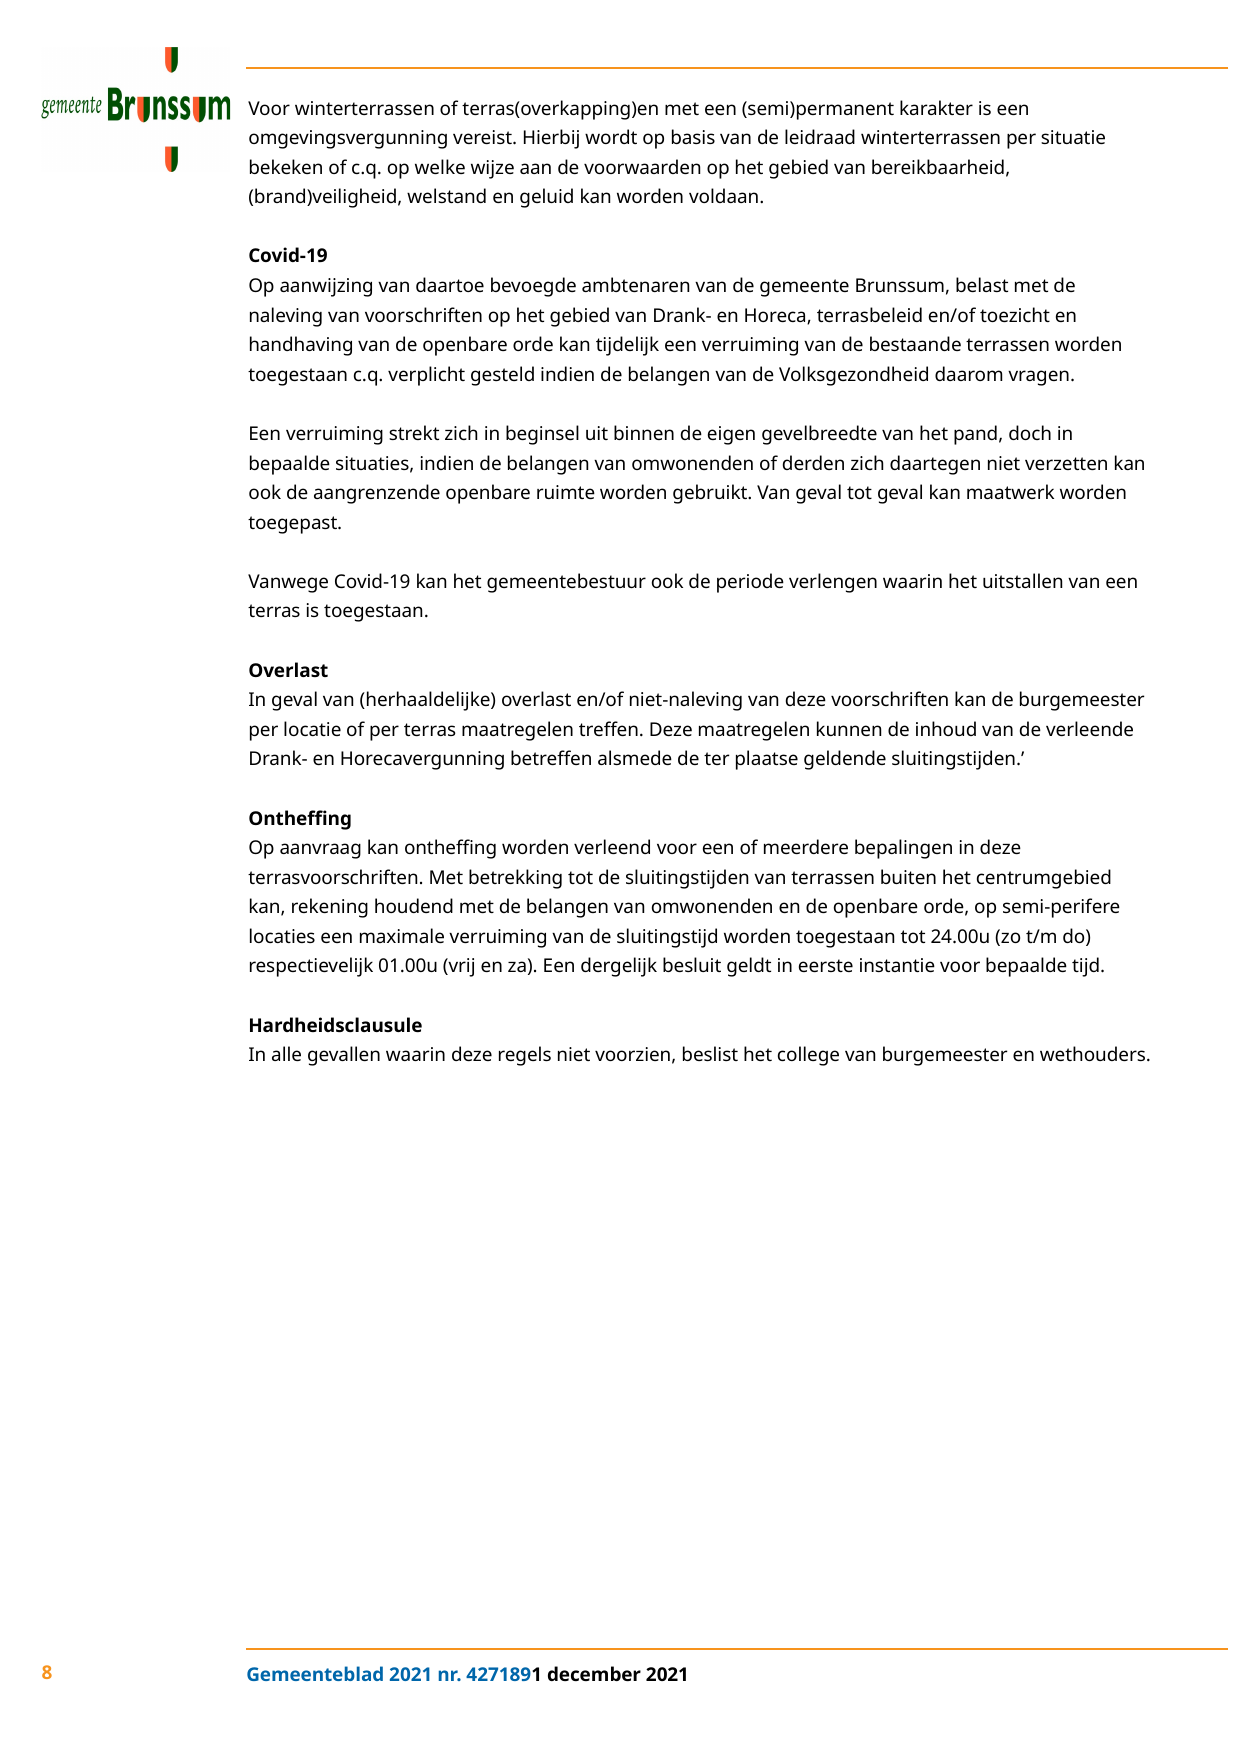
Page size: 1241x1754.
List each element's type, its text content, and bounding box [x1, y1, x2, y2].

text Op aanwijzing van daartoe bevoegde ambtenaren van de gemeente Brunssum, belast met de naleving van voorschriften op het gebied van Drank- en Horeca, terrasbeleid en/of toezicht en handhaving van de openbare orde kan tijdelijk een verruiming van de bestaande terrassen worden toegestaan c.q. verplicht gesteld indien de belangen van de Volksgezondheid daarom vragen. [248, 272, 1152, 387]
text Vanwege Covid-19 kan het gemeentebestuur ook de periode verlengen waarin het uitstallen van een terras is toegestaan. [248, 568, 1152, 623]
text Ontheffing [248, 805, 1152, 831]
text Een verruiming strekt zich in beginsel uit binnen de eigen gevelbreedte van het pand, doch in bepaalde situaties, indien de belangen van omwonenden of derden zich daartegen niet verzetten kan ook de aangrenzende openbare ruimte worden gebruikt. Van geval tot geval kan maatwerk worden toegepast. [248, 420, 1152, 535]
text In alle gevallen waarin deze regels niet voorzien, beslist het college van burgemeester en wethouders. [248, 1041, 1152, 1067]
text Covid-19 [248, 243, 1152, 268]
text Overlast [248, 657, 1152, 683]
text Op aanvraag kan ontheffing worden verleend voor een of meerdere bepalingen in deze terrasvoorschriften. Met betrekking tot de sluitingstijden van terrassen buiten het centrumgebied kan, rekening houdend met de belangen van omwonenden en de openbare orde, op semi-perifere locaties een maximale verruiming van de sluitingstijd worden toegestaan tot 24.00u (zo t/m do) respectievelijk 01.00u (vrij en za). Een dergelijk besluit geldt in eerste instantie voor bepaalde tijd. [248, 834, 1152, 978]
text In geval van (herhaaldelijke) overlast en/of niet-naleving van deze voorschriften kan de burgemeester per locatie of per terras maatregelen treffen. Deze maatregelen kunnen de inhoud van de verleende Drank- en Horecavergunning betreffen alsmede de ter plaatse geldende sluitingstijden.’ [248, 686, 1152, 771]
text Hardheidsclausule [248, 1012, 1152, 1038]
text Voor winterterrassen of terras(overkapping)en met een (semi)permanent karakter is een omgevingsvergunning vereist. Hierbij wordt op basis van de leidraad winterterrassen per situatie bekeken of c.q. op welke wijze aan de voorwaarden op het gebied van bereikbaarheid, (brand)veiligheid, welstand en geluid kan worden voldaan. [248, 95, 1152, 209]
picture [41, 47, 231, 172]
